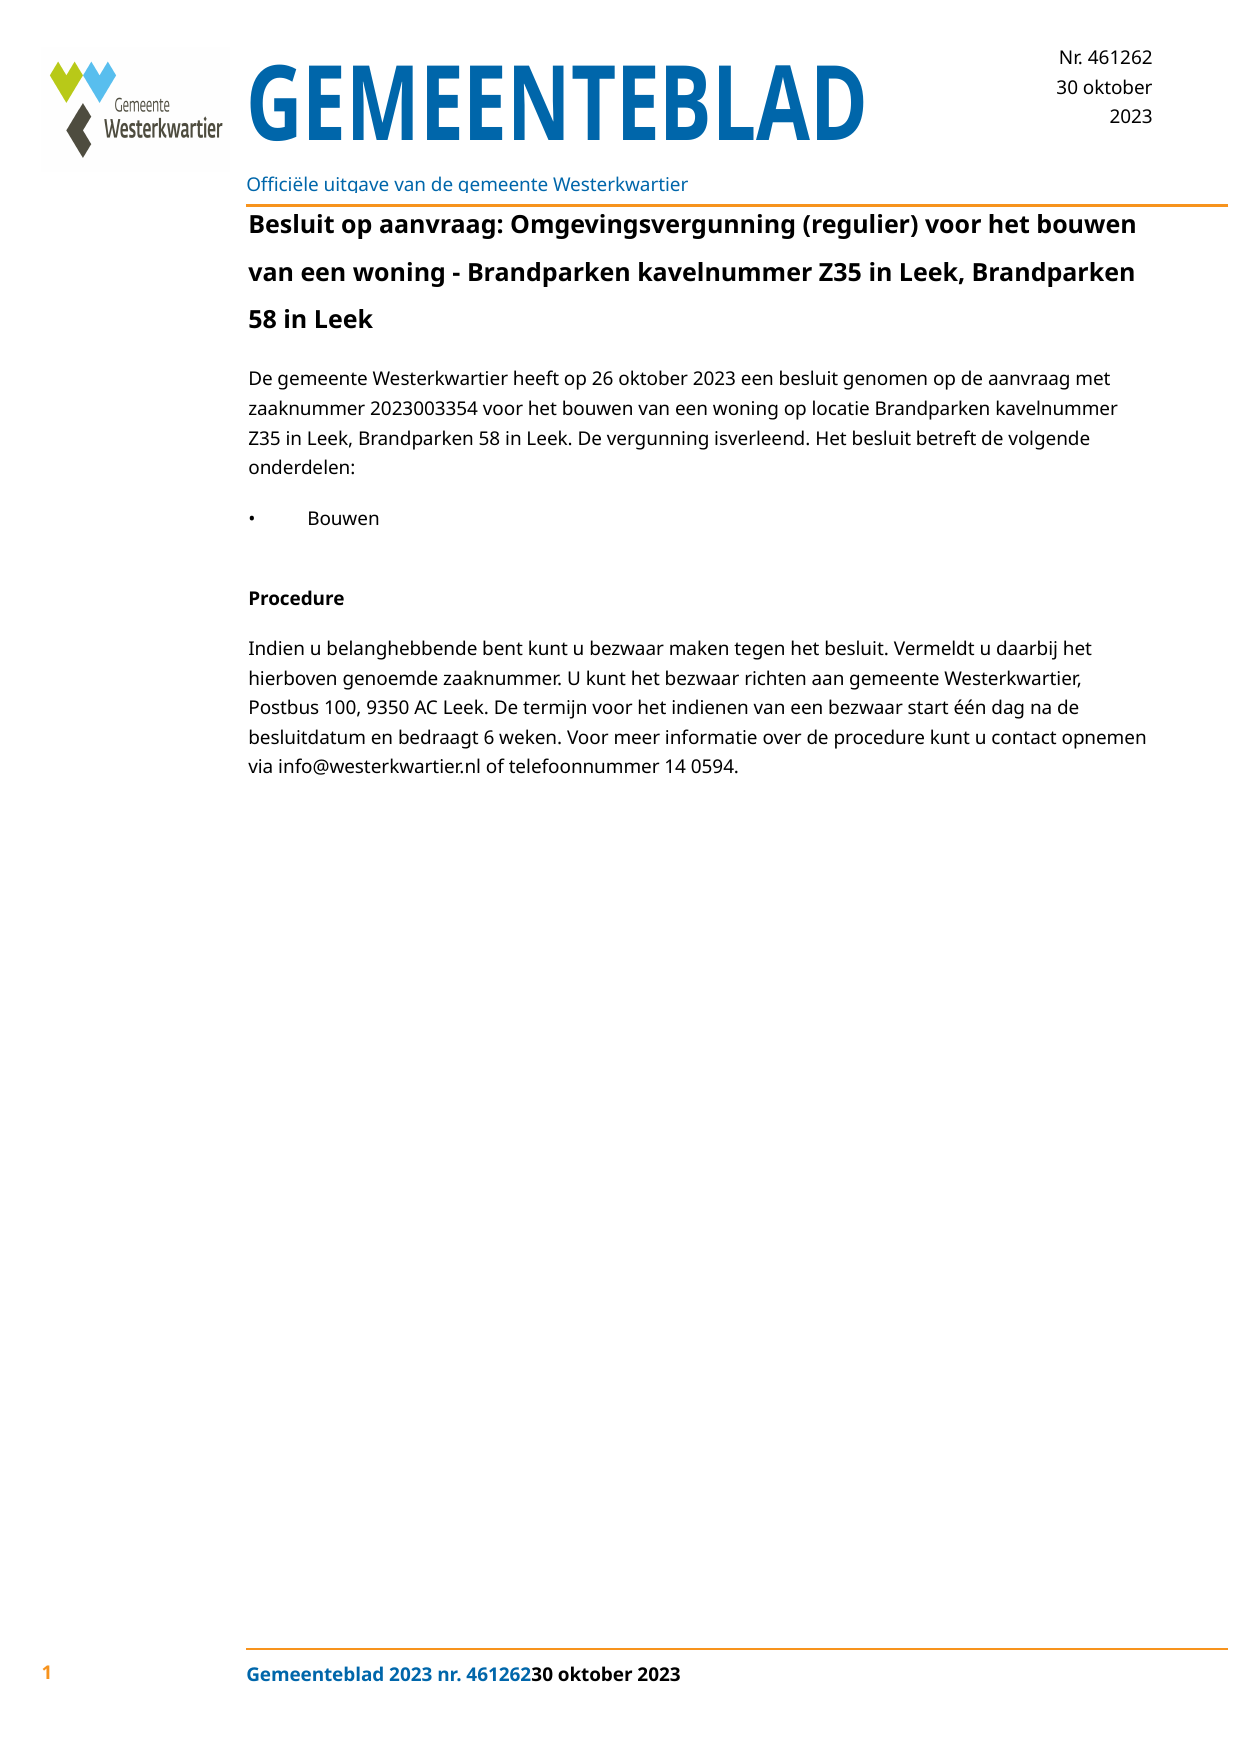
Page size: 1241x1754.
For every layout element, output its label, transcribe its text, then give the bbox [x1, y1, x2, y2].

picture [41, 47, 231, 172]
text De gemeente Westerkwartier heeft op 26 oktober 2023 een besluit genomen op de aanvraag met zaaknummer 2023003354 voor het bouwen van een woning op locatie Brandparken kavelnummer Z35 in Leek, Brandparken 58 in Leek. De vergunning isverleend. Het besluit betreft de volgende onderdelen: [248, 366, 1152, 480]
text Indien u belanghebbende bent kunt u bezwaar maken tegen het besluit. Vermeldt u daarbij het hierboven genoemde zaaknummer. U kunt het bezwaar richten aan gemeente Westerkwartier, Postbus 100, 9350 AC Leek. De termijn voor het indienen van een bezwaar start één dag na de besluitdatum en bedraagt 6 weken. Voor meer informatie over de procedure kunt u contact opnemen via info@westerkwartier.nl of telefoonnummer 14 0594. [248, 635, 1152, 779]
list Bouwen [248, 505, 1152, 530]
text Procedure [248, 585, 1152, 610]
text Besluit op aanvraag: Omgevingsvergunning (regulier) voor het bouwen van een woning - Brandparken kavelnummer Z35 in Leek, Brandparken 58 in Leek [248, 207, 1152, 336]
